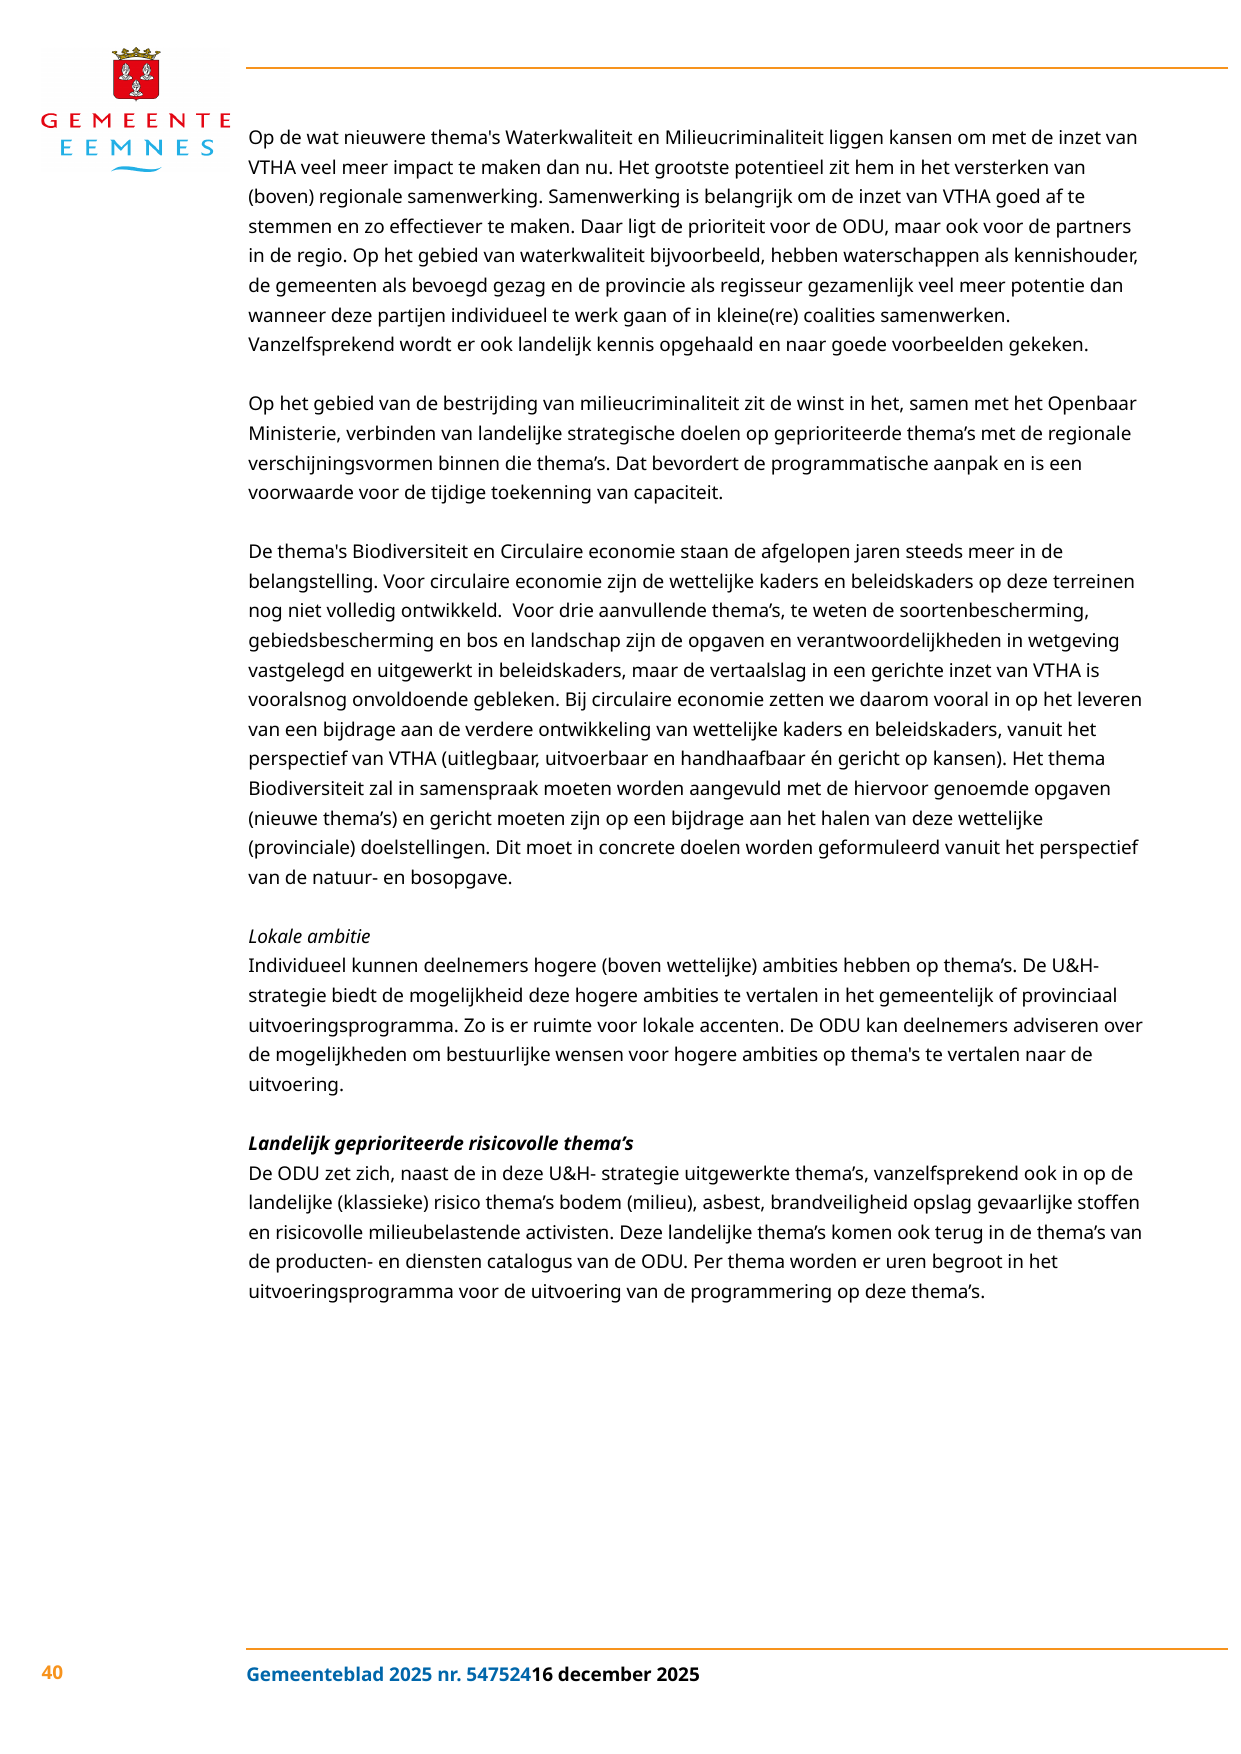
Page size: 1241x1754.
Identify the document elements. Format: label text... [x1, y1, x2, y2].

text Op het gebied van de bestrijding van milieucriminaliteit zit de winst in het, samen met het Openbaar Ministerie, verbinden van landelijke strategische doelen op geprioriteerde thema’s met de regionale verschijningsvormen binnen die thema’s. Dat bevordert de programmatische aanpak en is een voorwaarde voor de tijdige toekenning van capaciteit. [248, 391, 1152, 505]
picture [41, 47, 231, 172]
text Op de wat nieuwere thema's Waterkwaliteit en Milieucriminaliteit liggen kansen om met de inzet van VTHA veel meer impact te maken dan nu. Het grootste potentieel zit hem in het versterken van (boven) regionale samenwerking. Samenwerking is belangrijk om de inzet van VTHA goed af te stemmen en zo effectiever te maken. Daar ligt de prioriteit voor de ODU, maar ook voor de partners in de regio. Op het gebied van waterkwaliteit bijvoorbeeld, hebben waterschappen als kennishouder, de gemeenten als bevoegd gezag en de provincie als regisseur gezamenlijk veel meer potentie dan wanneer deze partijen individueel te werk gaan of in kleine(re) coalities samenwerken. Vanzelfsprekend wordt er ook landelijk kennis opgehaald en naar goede voorbeelden gekeken. [248, 124, 1152, 357]
text De ODU zet zich, naast de in deze U&H- strategie uitgewerkte thema’s, vanzelfsprekend ook in op de landelijke (klassieke) risico thema’s bodem (milieu), asbest, brandveiligheid opslag gevaarlijke stoffen en risicovolle milieubelastende activisten. Deze landelijke thema’s komen ook terug in de thema’s van de producten- en diensten catalogus van de ODU. Per thema worden er uren begroot in het uitvoeringsprogramma voor de uitvoering van de programmering op deze thema’s. [248, 1160, 1152, 1304]
text De thema's Biodiversiteit en Circulaire economie staan de afgelopen jaren steeds meer in de belangstelling. Voor circulaire economie zijn de wettelijke kaders en beleidskaders op deze terreinen nog niet volledig ontwikkeld. Voor drie aanvullende thema’s, te weten de soortenbescherming, gebiedsbescherming en bos en landschap zijn de opgaven en verantwoordelijkheden in wetgeving vastgelegd en uitgewerkt in beleidskaders, maar de vertaalslag in een gerichte inzet van VTHA is vooralsnog onvoldoende gebleken. Bij circulaire economie zetten we daarom vooral in op het leveren van een bijdrage aan de verdere ontwikkeling van wettelijke kaders en beleidskaders, vanuit het perspectief van VTHA (uitlegbaar, uitvoerbaar en handhaafbaar én gericht op kansen). Het thema Biodiversiteit zal in samenspraak moeten worden aangevuld met de hiervoor genoemde opgaven (nieuwe thema’s) en gericht moeten zijn op een bijdrage aan het halen van deze wettelijke (provinciale) doelstellingen. Dit moet in concrete doelen worden geformuleerd vanuit het perspectief van de natuur- en bosopgave. [248, 538, 1152, 890]
text Lokale ambitie [248, 923, 1152, 949]
text Individueel kunnen deelnemers hogere (boven wettelijke) ambities hebben op thema’s. De U&H-strategie biedt de mogelijkheid deze hogere ambities te vertalen in het gemeentelijk of provinciaal uitvoeringsprogramma. Zo is er ruimte voor lokale accenten. De ODU kan deelnemers adviseren over de mogelijkheden om bestuurlijke wensen voor hogere ambities op thema's te vertalen naar de uitvoering. [248, 953, 1152, 1097]
text Landelijk geprioriteerde risicovolle thema’s [248, 1130, 1152, 1156]
